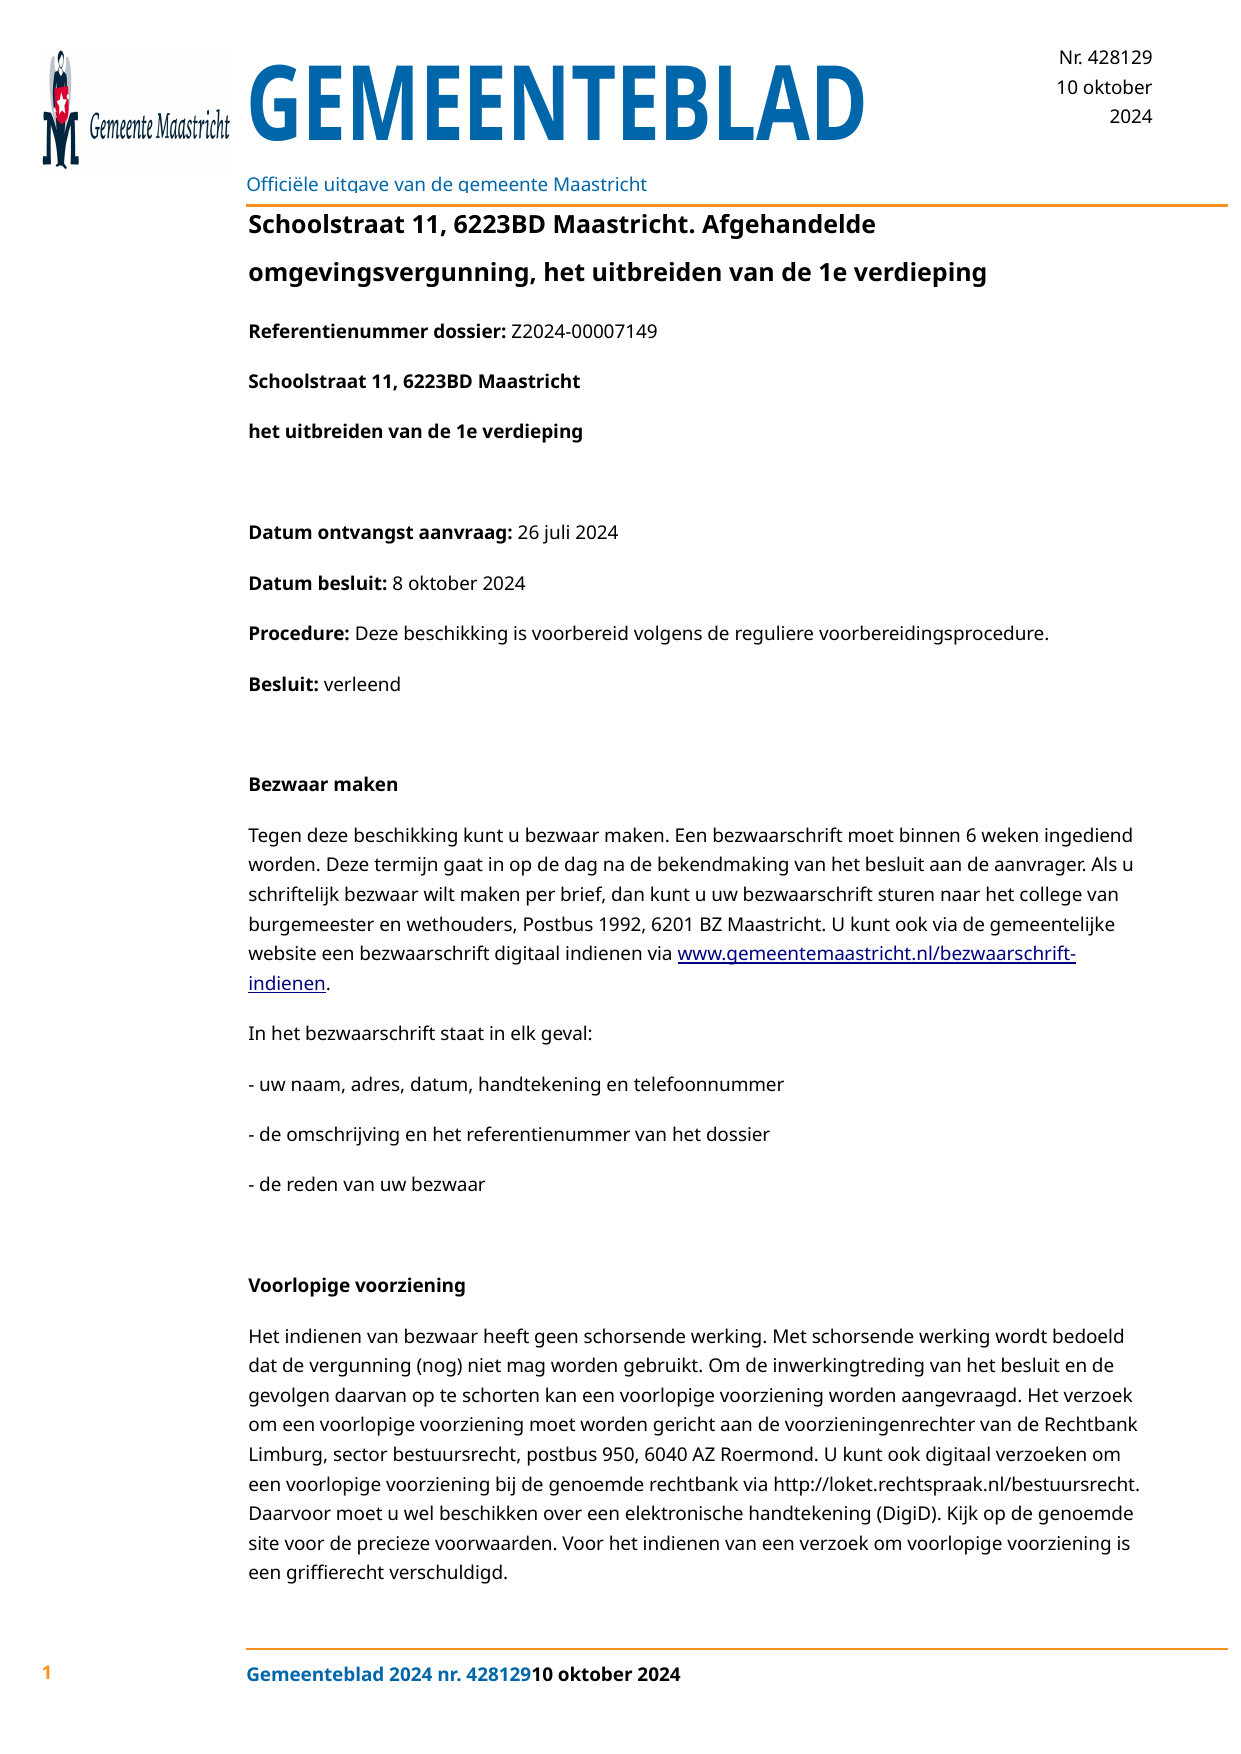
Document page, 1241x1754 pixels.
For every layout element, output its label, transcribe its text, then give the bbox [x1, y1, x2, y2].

text - uw naam, adres, datum, handtekening en telefoonnummer [248, 1071, 1152, 1097]
text In het bezwaarschrift staat in elk geval: [248, 1020, 1152, 1046]
text Procedure: Deze beschikking is voorbereid volgens de reguliere voorbereidingsprocedure. [248, 620, 1152, 646]
picture [41, 47, 231, 172]
text Schoolstraat 11, 6223BD Maastricht. Afgehandelde omgevingsvergunning, het uitbreiden van de 1e verdieping [248, 207, 1152, 288]
text Datum ontvangst aanvraag: 26 juli 2024 [248, 519, 1152, 545]
text Het indienen van bezwaar heeft geen schorsende werking. Met schorsende werking wordt bedoeld dat de vergunning (nog) niet mag worden gebruikt. Om de inwerkingtreding van het besluit en de gevolgen daarvan op te schorten kan een voorlopige voorziening worden aangevraagd. Het verzoek om een voorlopige voorziening moet worden gericht aan de voorzieningenrechter van de Rechtbank Limburg, sector bestuursrecht, postbus 950, 6040 AZ Roermond. U kunt ook digitaal verzoeken om een voorlopige voorziening bij de genoemde rechtbank via http://loket.rechtspraak.nl/bestuursrecht. Daarvoor moet u wel beschikken over een elektronische handtekening (DigiD). Kijk op de genoemde site voor de precieze voorwaarden. Voor het indienen van een verzoek om voorlopige voorziening is een griffierecht verschuldigd. [248, 1323, 1152, 1585]
text - de reden van uw bezwaar [248, 1172, 1152, 1197]
text Tegen deze beschikking kunt u bezwaar maken. Een bezwaarschrift moet binnen 6 weken ingediend worden. Deze termijn gaat in op de dag na de bekendmaking van het besluit aan de aanvrager. Als u schriftelijk bezwaar wilt maken per brief, dan kunt u uw bezwaarschrift sturen naar het college van burgemeester en wethouders, Postbus 1992, 6201 BZ Maastricht. U kunt ook via de gemeentelijke website een bezwaarschrift digitaal indienen via www.gemeentemaastricht.nl/bezwaarschrift-indienen. [248, 822, 1152, 996]
text - de omschrijving en het referentienummer van het dossier [248, 1121, 1152, 1147]
text Bezwaar maken [248, 772, 1152, 797]
text Datum besluit: 8 oktober 2024 [248, 570, 1152, 596]
text Voorlopige voorziening [248, 1272, 1152, 1298]
text Schoolstraat 11, 6223BD Maastricht [248, 368, 1152, 394]
text het uitbreiden van de 1e verdieping [248, 419, 1152, 444]
text Referentienummer dossier: Z2024-00007149 [248, 318, 1152, 344]
text Besluit: verleend [248, 671, 1152, 697]
